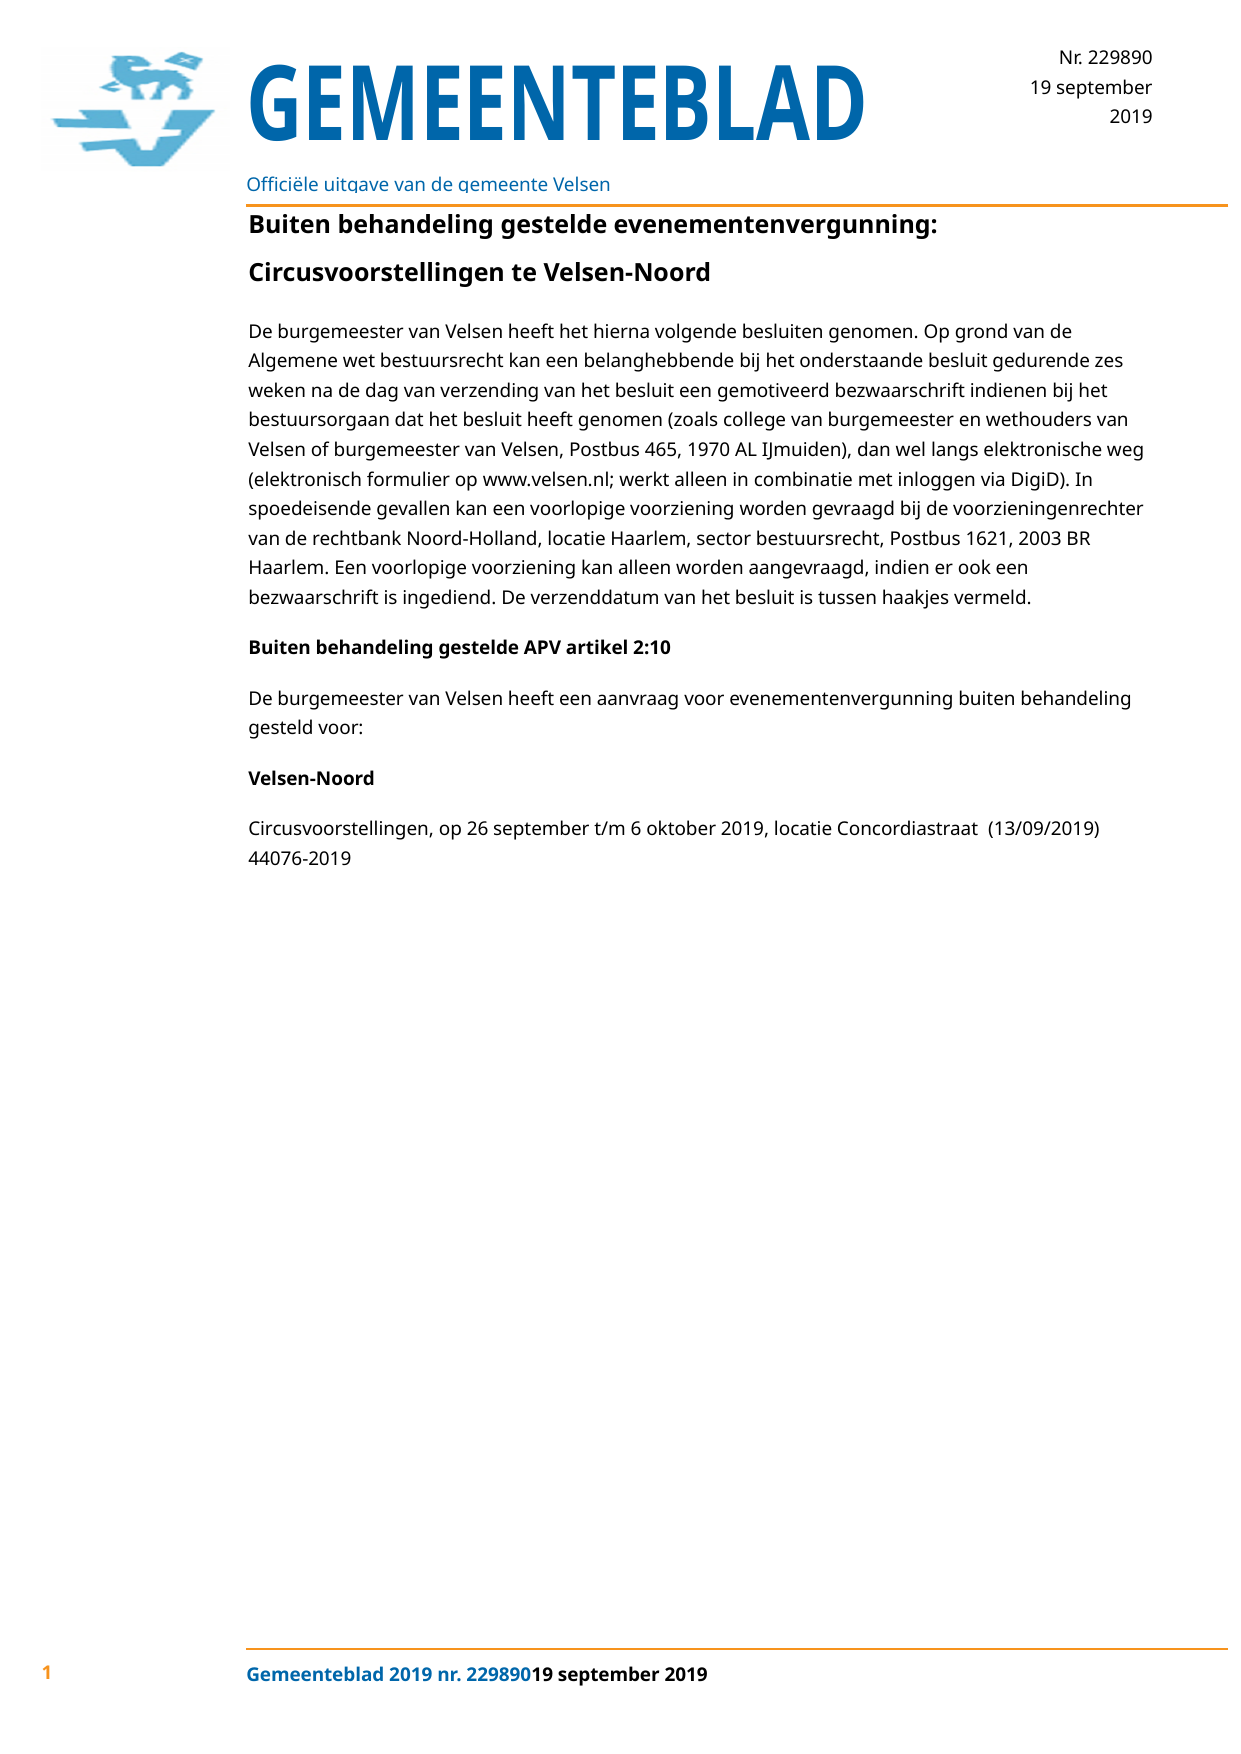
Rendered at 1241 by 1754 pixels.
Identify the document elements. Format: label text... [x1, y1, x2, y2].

text Velsen-Noord [248, 765, 1152, 791]
text De burgemeester van Velsen heeft een aanvraag voor evenementenvergunning buiten behandeling gesteld voor: [248, 685, 1152, 740]
text Circusvoorstellingen, op 26 september t/m 6 oktober 2019, locatie Concordiastraat (13/09/2019) 44076-2019 [248, 815, 1152, 871]
text Buiten behandeling gestelde evenementenvergunning: Circusvoorstellingen te Velsen-Noord [248, 207, 1152, 288]
picture [41, 47, 231, 172]
text De burgemeester van Velsen heeft het hierna volgende besluiten genomen. Op grond van de Algemene wet bestuursrecht kan een belanghebbende bij het onderstaande besluit gedurende zes weken na de dag van verzending van het besluit een gemotiveerd bezwaarschrift indienen bij het bestuursorgaan dat het besluit heeft genomen (zoals college van burgemeester en wethouders van Velsen of burgemeester van Velsen, Postbus 465, 1970 AL IJmuiden), dan wel langs elektronische weg (elektronisch formulier op www.velsen.nl; werkt alleen in combinatie met inloggen via DigiD). In spoedeisende gevallen kan een voorlopige voorziening worden gevraagd bij de voorzieningenrechter van de rechtbank Noord-Holland, locatie Haarlem, sector bestuursrecht, Postbus 1621, 2003 BR Haarlem. Een voorlopige voorziening kan alleen worden aangevraagd, indien er ook een bezwaarschrift is ingediend. De verzenddatum van het besluit is tussen haakjes vermeld. [248, 318, 1152, 610]
text Buiten behandeling gestelde APV artikel 2:10 [248, 634, 1152, 660]
